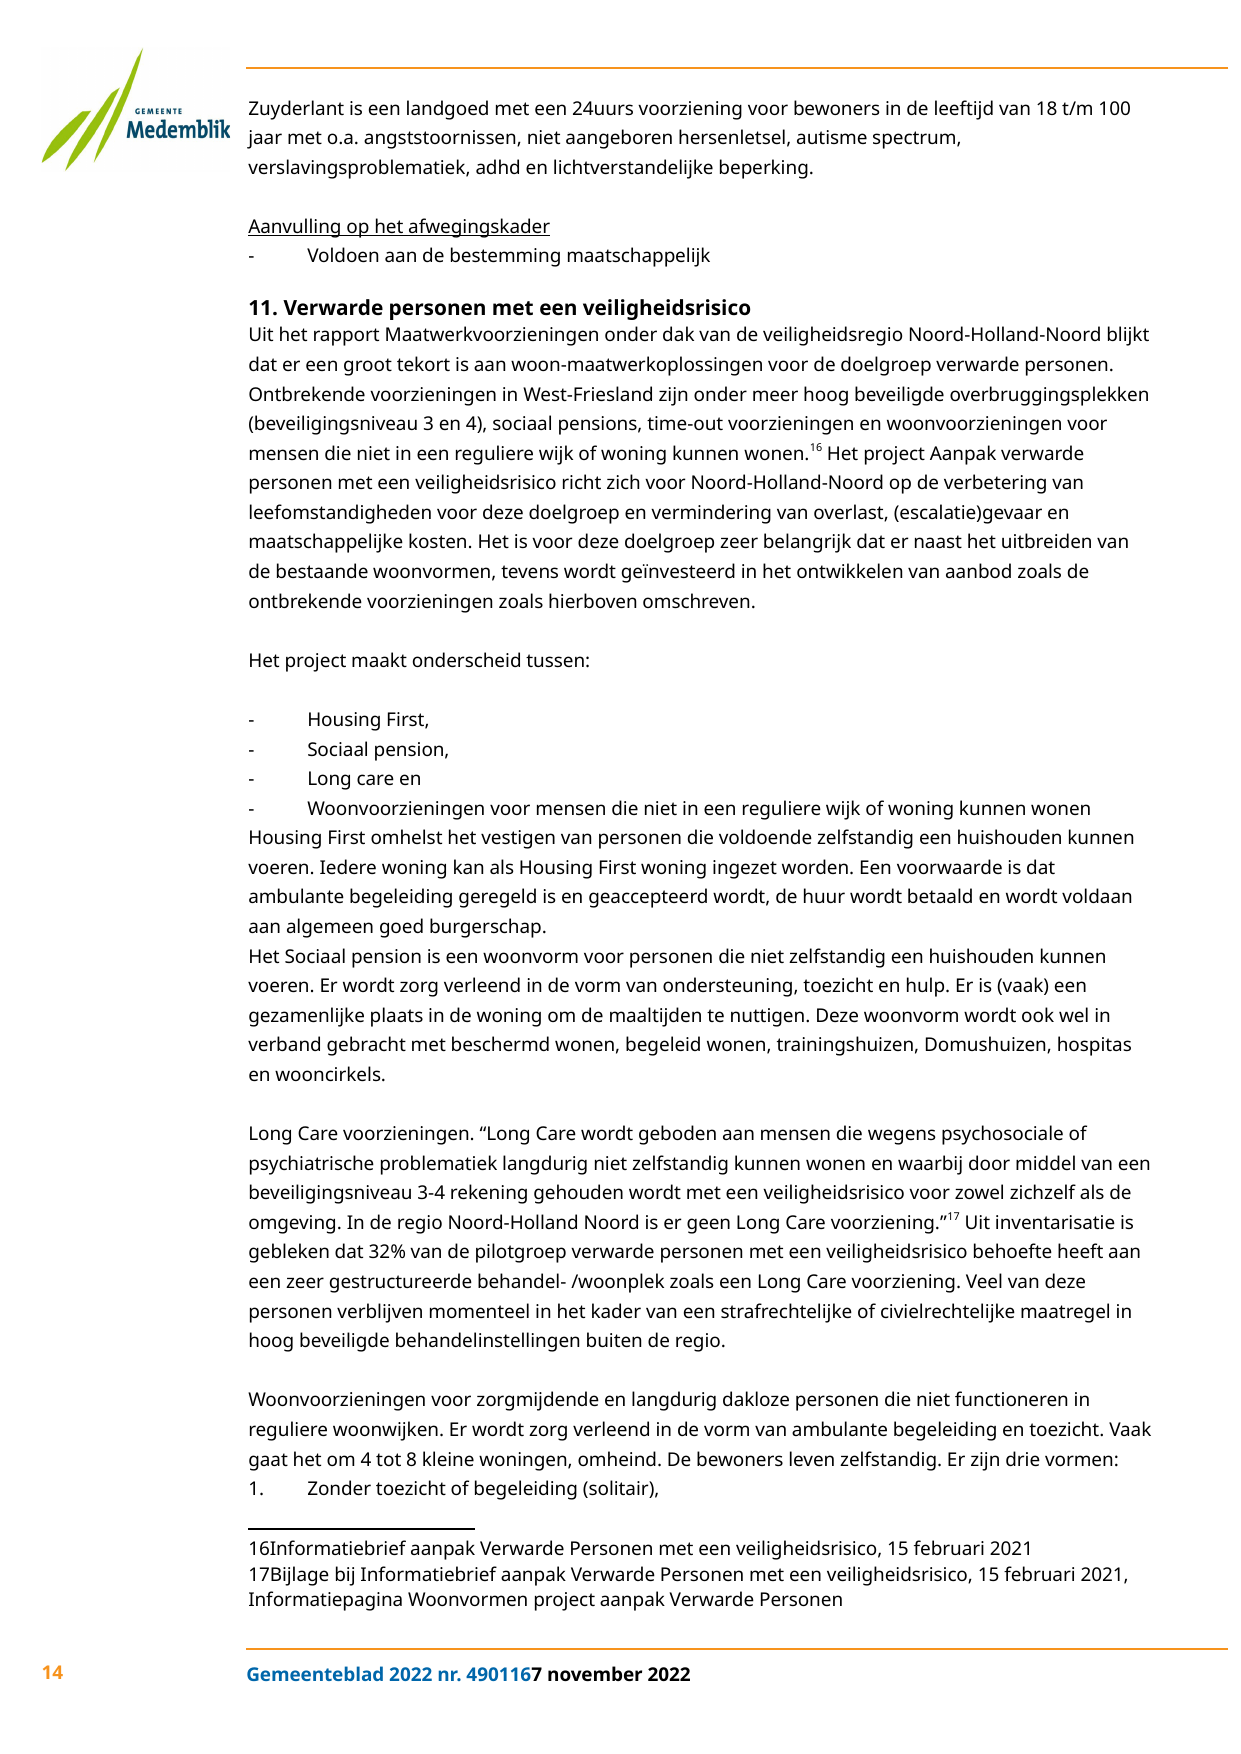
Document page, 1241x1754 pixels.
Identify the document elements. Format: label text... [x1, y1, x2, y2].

text Long Care voorzieningen. “Long Care wordt geboden aan mensen die wegens psychosociale of psychiatrische problematiek langdurig niet zelfstandig kunnen wonen en waarbij door middel van een beveiligingsniveau 3-4 rekening gehouden wordt met een veiligheidsrisico voor zowel zichzelf als de omgeving. In de regio Noord-Holland Noord is er geen Long Care voorziening.” Uit inventarisatie is gebleken dat 32% van de pilotgroep verwarde personen met een veiligheidsrisico behoefte heeft aan een zeer gestructureerde behandel- /woonplek zoals een Long Care voorziening. Veel van deze personen verblijven momenteel in het kader van een strafrechtelijke of civielrechtelijke maatregel in hoog beveiligde behandelinstellingen buiten de regio. [248, 1120, 1152, 1353]
picture [41, 47, 231, 172]
text Uit het rapport Maatwerkvoorzieningen onder dak van de veiligheidsregio Noord-Holland-Noord blijkt dat er een groot tekort is aan woon-maatwerkoplossingen voor de doelgroep verwarde personen. Ontbrekende voorzieningen in West-Friesland zijn onder meer hoog beveiligde overbruggingsplekken (beveiligingsniveau 3 en 4), sociaal pensions, time-out voorzieningen en woonvoorzieningen voor mensen die niet in een reguliere wijk of woning kunnen wonen. Het project Aanpak verwarde personen met een veiligheidsrisico richt zich voor Noord-Holland-Noord op de verbetering van leefomstandigheden voor deze doelgroep en vermindering van overlast, (escalatie)gevaar en maatschappelijke kosten. Het is voor deze doelgroep zeer belangrijk dat er naast het uitbreiden van de bestaande woonvormen, tevens wordt geïnvesteerd in het ontwikkelen van aanbod zoals de ontbrekende voorzieningen zoals hierboven omschreven. [248, 322, 1152, 613]
list Housing First, [248, 706, 1152, 732]
text Woonvoorzieningen voor zorgmijdende en langdurig dakloze personen die niet functioneren in reguliere woonwijken. Er wordt zorg verleend in de vorm van ambulante begeleiding en toezicht. Vaak gaat het om 4 tot 8 kleine woningen, omheind. De bewoners leven zelfstandig. Er zijn drie vormen: [248, 1387, 1152, 1471]
text Housing First omhelst het vestigen van personen die voldoende zelfstandig een huishouden kunnen voeren. Iedere woning kan als Housing First woning ingezet worden. Een voorwaarde is dat ambulante begeleiding geregeld is en geaccepteerd wordt, de huur wordt betaald en wordt voldaan aan algemeen goed burgerschap. [248, 824, 1152, 939]
text Het project maakt onderscheid tussen: [248, 647, 1152, 673]
text Bijlage bij Informatiebrief aanpak Verwarde Personen met een veiligheidsrisico, 15 februari 2021, Informatiepagina Woonvormen project aanpak Verwarde Personen [248, 1561, 1152, 1612]
list Voldoen aan de bestemming maatschappelijk [248, 243, 1152, 268]
list Long care en [248, 765, 1152, 791]
list Zonder toezicht of begeleiding (solitair), [248, 1475, 1152, 1501]
text Informatiebrief aanpak Verwarde Personen met een veiligheidsrisico, 15 februari 2021 [248, 1535, 1152, 1561]
text Aanvulling op het afwegingskader [248, 213, 1152, 239]
text Het Sociaal pension is een woonvorm voor personen die niet zelfstandig een huishouden kunnen voeren. Er wordt zorg verleend in de vorm van ondersteuning, toezicht en hulp. Er is (vaak) een gezamenlijke plaats in de woning om de maaltijden te nuttigen. Deze woonvorm wordt ook wel in verband gebracht met beschermd wonen, begeleid wonen, trainingshuizen, Domushuizen, hospitas en wooncirkels. [248, 943, 1152, 1087]
text Zuyderlant is een landgoed met een 24uurs voorziening voor bewoners in de leeftijd van 18 t/m 100 jaar met o.a. angststoornissen, niet aangeboren hersenletsel, autisme spectrum, verslavingsproblematiek, adhd en lichtverstandelijke beperking. [248, 95, 1152, 180]
list Woonvoorzieningen voor mensen die niet in een reguliere wijk of woning kunnen wonen [248, 795, 1152, 821]
list Sociaal pension, [248, 736, 1152, 761]
text 11. Verwarde personen met een veiligheidsrisico [248, 293, 1152, 322]
